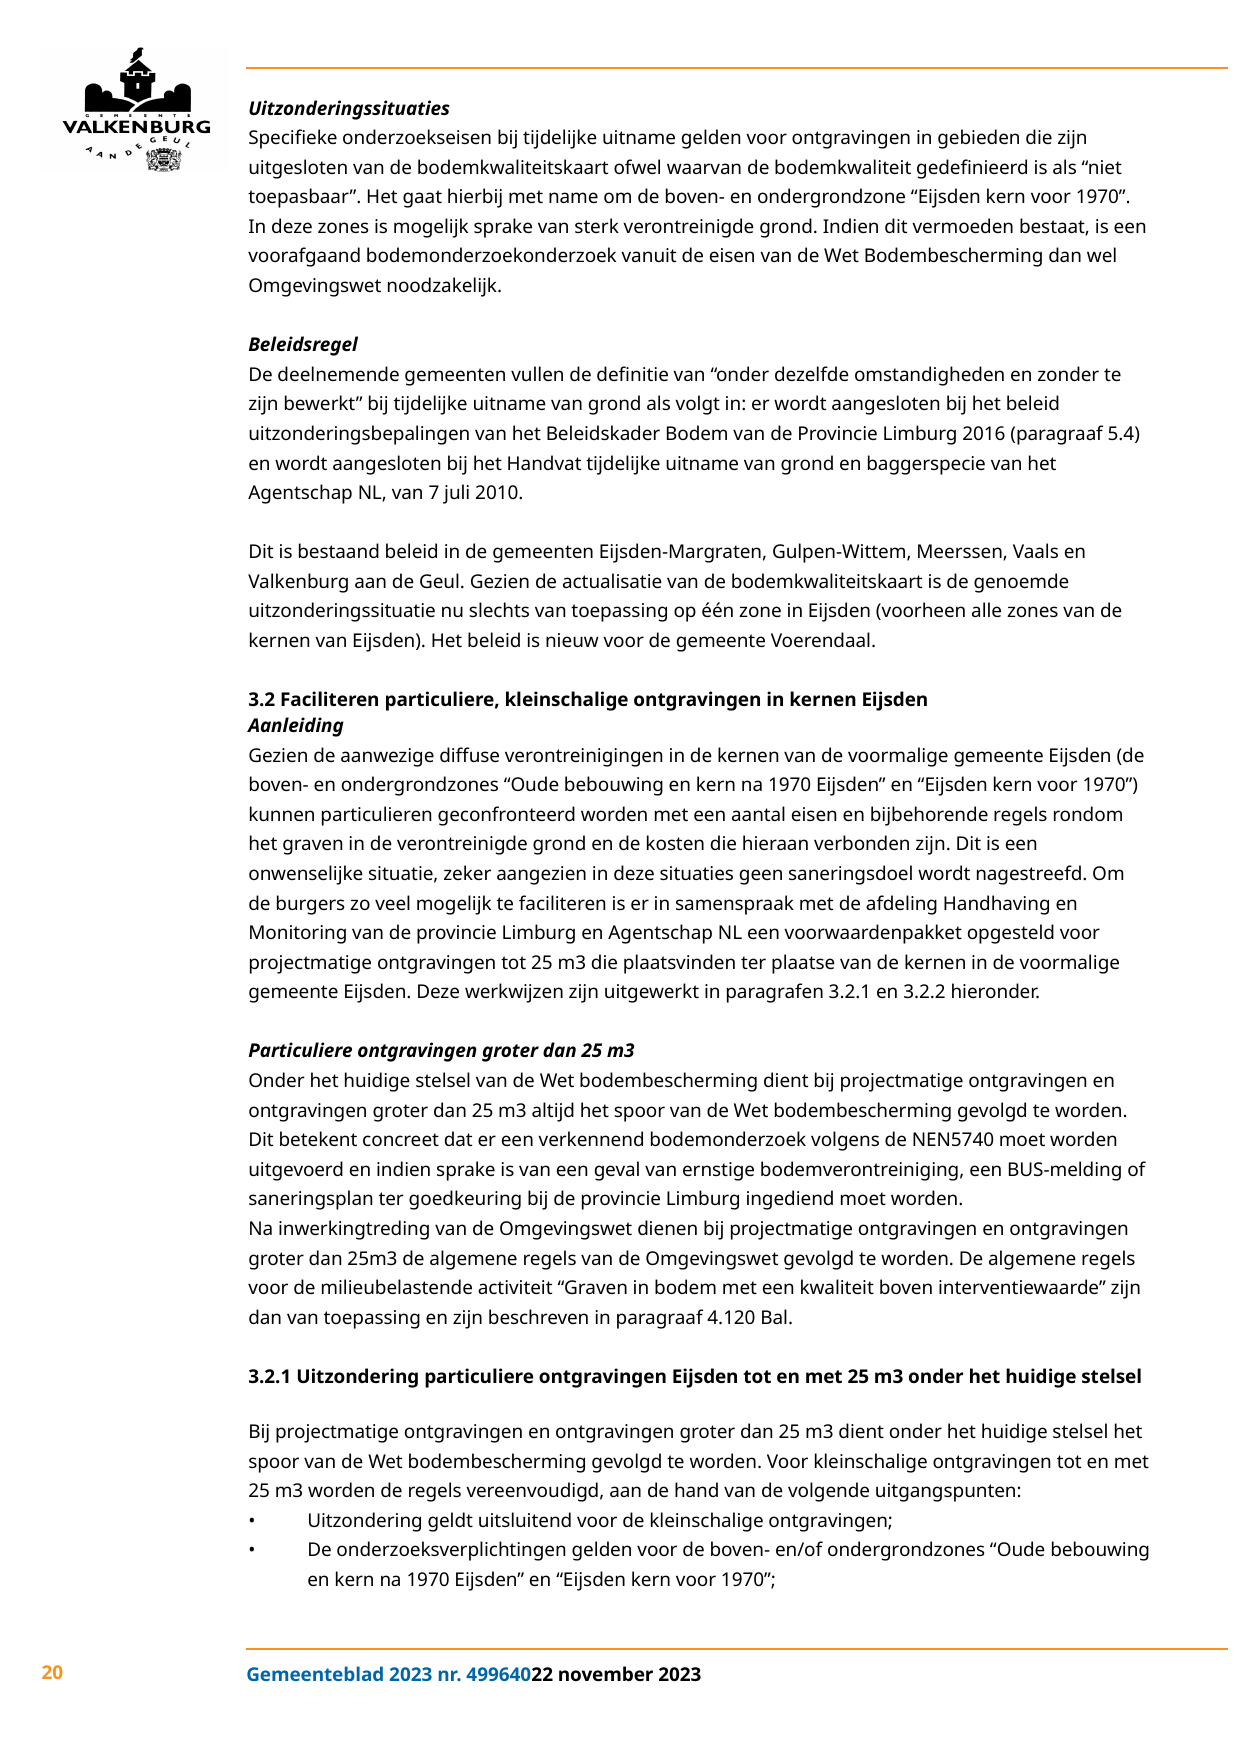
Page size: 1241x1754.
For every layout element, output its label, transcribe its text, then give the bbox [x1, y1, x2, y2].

text Uitzonderingssituaties [248, 95, 1152, 121]
text Specifieke onderzoekseisen bij tijdelijke uitname gelden voor ontgravingen in gebieden die zijn uitgesloten van de bodemkwaliteitskaart ofwel waarvan de bodemkwaliteit gedefinieerd is als “niet toepasbaar”. Het gaat hierbij met name om de boven- en ondergrondzone “Eijsden kern voor 1970”. In deze zones is mogelijk sprake van sterk verontreinigde grond. Indien dit vermoeden bestaat, is een voorafgaand bodemonderzoekonderzoek vanuit de eisen van de Wet Bodembescherming dan wel Omgevingswet noodzakelijk. [248, 124, 1152, 298]
text 3.2.1 Uitzondering particuliere ontgravingen Eijsden tot en met 25 m3 onder het huidige stelsel [248, 1363, 1152, 1389]
text 3.2 Faciliteren particuliere, kleinschalige ontgravingen in kernen Eijsden [248, 686, 1152, 712]
text Particuliere ontgravingen groter dan 25 m3 [248, 1038, 1152, 1063]
text Aanleiding [248, 712, 1152, 738]
text Beleidsregel [248, 331, 1152, 357]
picture [41, 47, 231, 172]
text Gezien de aanwezige diffuse verontreinigingen in de kernen van de voormalige gemeente Eijsden (de boven- en ondergrondzones “Oude bebouwing en kern na 1970 Eijsden” en “Eijsden kern voor 1970”) kunnen particulieren geconfronteerd worden met een aantal eisen en bijbehorende regels rondom het graven in de verontreinigde grond en de kosten die hieraan verbonden zijn. Dit is een onwenselijke situatie, zeker aangezien in deze situaties geen saneringsdoel wordt nagestreefd. Om de burgers zo veel mogelijk te faciliteren is er in samenspraak met de afdeling Handhaving en Monitoring van de provincie Limburg en Agentschap NL een voorwaardenpakket opgesteld voor projectmatige ontgravingen tot 25 m3 die plaatsvinden ter plaatse van de kernen in de voormalige gemeente Eijsden. Deze werkwijzen zijn uitgewerkt in paragrafen 3.2.1 en 3.2.2 hieronder. [248, 742, 1152, 1004]
text Bij projectmatige ontgravingen en ontgravingen groter dan 25 m3 dient onder het huidige stelsel het spoor van de Wet bodembescherming gevolgd te worden. Voor kleinschalige ontgravingen tot en met 25 m3 worden de regels vereenvoudigd, aan de hand van de volgende uitgangspunten: [248, 1418, 1152, 1503]
text De deelnemende gemeenten vullen de definitie van “onder dezelfde omstandigheden en zonder te zijn bewerkt” bij tijdelijke uitname van grond als volgt in: er wordt aangesloten bij het beleid uitzonderingsbepalingen van het Beleidskader Bodem van de Provincie Limburg 2016 (paragraaf 5.4) en wordt aangesloten bij het Handvat tijdelijke uitname van grond en baggerspecie van het Agentschap NL, van 7 juli 2010. [248, 361, 1152, 505]
list De onderzoeksverplichtingen gelden voor de boven- en/of ondergrondzones “Oude bebouwing en kern na 1970 Eijsden” en “Eijsden kern voor 1970”; [248, 1537, 1152, 1592]
text Onder het huidige stelsel van de Wet bodembescherming dient bij projectmatige ontgravingen en ontgravingen groter dan 25 m3 altijd het spoor van de Wet bodembescherming gevolgd te worden. Dit betekent concreet dat er een verkennend bodemonderzoek volgens de NEN5740 moet worden uitgevoerd en indien sprake is van een geval van ernstige bodemverontreiniging, een BUS-melding of saneringsplan ter goedkeuring bij de provincie Limburg ingediend moet worden. [248, 1067, 1152, 1211]
text Na inwerkingtreding van de Omgevingswet dienen bij projectmatige ontgravingen en ontgravingen groter dan 25m3 de algemene regels van de Omgevingswet gevolgd te worden. De algemene regels voor de milieubelastende activiteit “Graven in bodem met een kwaliteit boven interventiewaarde” zijn dan van toepassing en zijn beschreven in paragraaf 4.120 Bal. [248, 1215, 1152, 1329]
list Uitzondering geldt uitsluitend voor de kleinschalige ontgravingen; [248, 1507, 1152, 1533]
text Dit is bestaand beleid in de gemeenten Eijsden-Margraten, Gulpen-Wittem, Meerssen, Vaals en Valkenburg aan de Geul. Gezien de actualisatie van de bodemkwaliteitskaart is de genoemde uitzonderingssituatie nu slechts van toepassing op één zone in Eijsden (voorheen alle zones van de kernen van Eijsden). Het beleid is nieuw voor de gemeente Voerendaal. [248, 538, 1152, 653]
